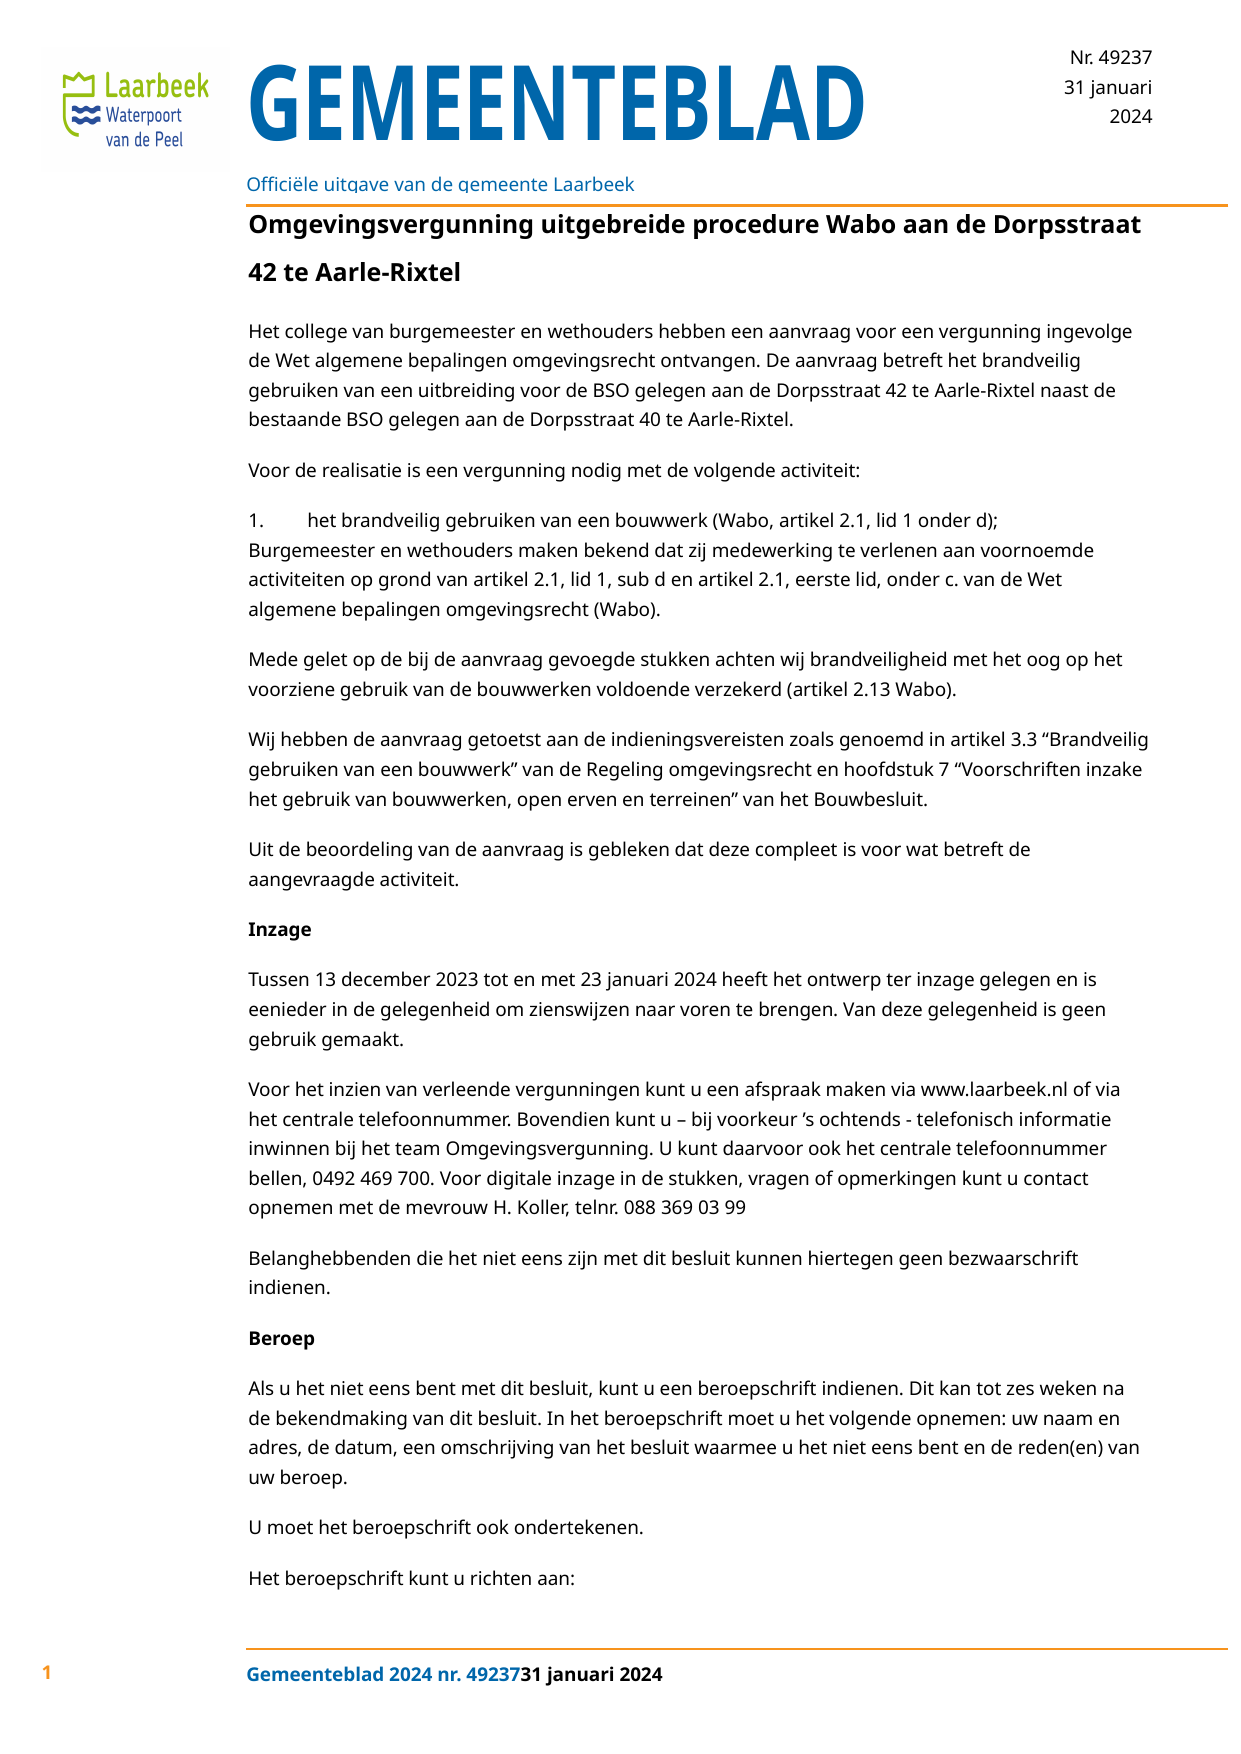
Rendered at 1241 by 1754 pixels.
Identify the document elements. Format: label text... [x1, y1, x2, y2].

text Voor het inzien van verleende vergunningen kunt u een afspraak maken via www.laarbeek.nl of via het centrale telefoonnummer. Bovendien kunt u – bij voorkeur ’s ochtends - telefonisch informatie inwinnen bij het team Omgevingsvergunning. U kunt daarvoor ook het centrale telefoonnummer bellen, 0492 469 700. Voor digitale inzage in de stukken, vragen of opmerkingen kunt u contact opnemen met de mevrouw H. Koller, telnr. 088 369 03 99 [248, 1076, 1152, 1220]
text Burgemeester en wethouders maken bekend dat zij medewerking te verlenen aan voornoemde activiteiten op grond van artikel 2.1, lid 1, sub d en artikel 2.1, eerste lid, onder c. van de Wet algemene bepalingen omgevingsrecht (Wabo). [248, 537, 1152, 622]
text Omgevingsvergunning uitgebreide procedure Wabo aan de Dorpsstraat 42 te Aarle-Rixtel [248, 207, 1152, 288]
text Tussen 13 december 2023 tot en met 23 januari 2024 heeft het ontwerp ter inzage gelegen en is eenieder in de gelegenheid om zienswijzen naar voren te brengen. Van deze gelegenheid is geen gebruik gemaakt. [248, 967, 1152, 1052]
text Wij hebben de aanvraag getoetst aan de indieningsvereisten zoals genoemd in artikel 3.3 “Brandveilig gebruiken van een bouwwerk” van de Regeling omgevingsrecht en hoofdstuk 7 “Voorschriften inzake het gebruik van bouwwerken, open erven en terreinen” van het Bouwbesluit. [248, 727, 1152, 812]
text U moet het beroepschrift ook ondertekenen. [248, 1514, 1152, 1540]
text Mede gelet op de bij de aanvraag gevoegde stukken achten wij brandveiligheid met het oog op het voorziene gebruik van de bouwwerken voldoende verzekerd (artikel 2.13 Wabo). [248, 647, 1152, 702]
list het brandveilig gebruiken van een bouwwerk (Wabo, artikel 2.1, lid 1 onder d); [248, 507, 1152, 533]
text Beroep [248, 1325, 1152, 1351]
text Inzage [248, 916, 1152, 942]
text Het college van burgemeester en wethouders hebben een aanvraag voor een vergunning ingevolge de Wet algemene bepalingen omgevingsrecht ontvangen. De aanvraag betreft het brandveilig gebruiken van een uitbreiding voor de BSO gelegen aan de Dorpsstraat 42 te Aarle-Rixtel naast de bestaande BSO gelegen aan de Dorpsstraat 40 te Aarle-Rixtel. [248, 318, 1152, 432]
text Uit de beoordeling van de aanvraag is gebleken dat deze compleet is voor wat betreft de aangevraagde activiteit. [248, 836, 1152, 892]
text Als u het niet eens bent met dit besluit, kunt u een beroepschrift indienen. Dit kan tot zes weken na de bekendmaking van dit besluit. In het beroepschrift moet u het volgende opnemen: uw naam en adres, de datum, een omschrijving van het besluit waarmee u het niet eens bent en de reden(en) van uw beroep. [248, 1375, 1152, 1490]
picture [41, 47, 231, 172]
text Belanghebbenden die het niet eens zijn met dit besluit kunnen hiertegen geen bezwaarschrift indienen. [248, 1245, 1152, 1300]
text Voor de realisatie is een vergunning nodig met de volgende activiteit: [248, 457, 1152, 483]
text Het beroepschrift kunt u richten aan: [248, 1565, 1152, 1591]
